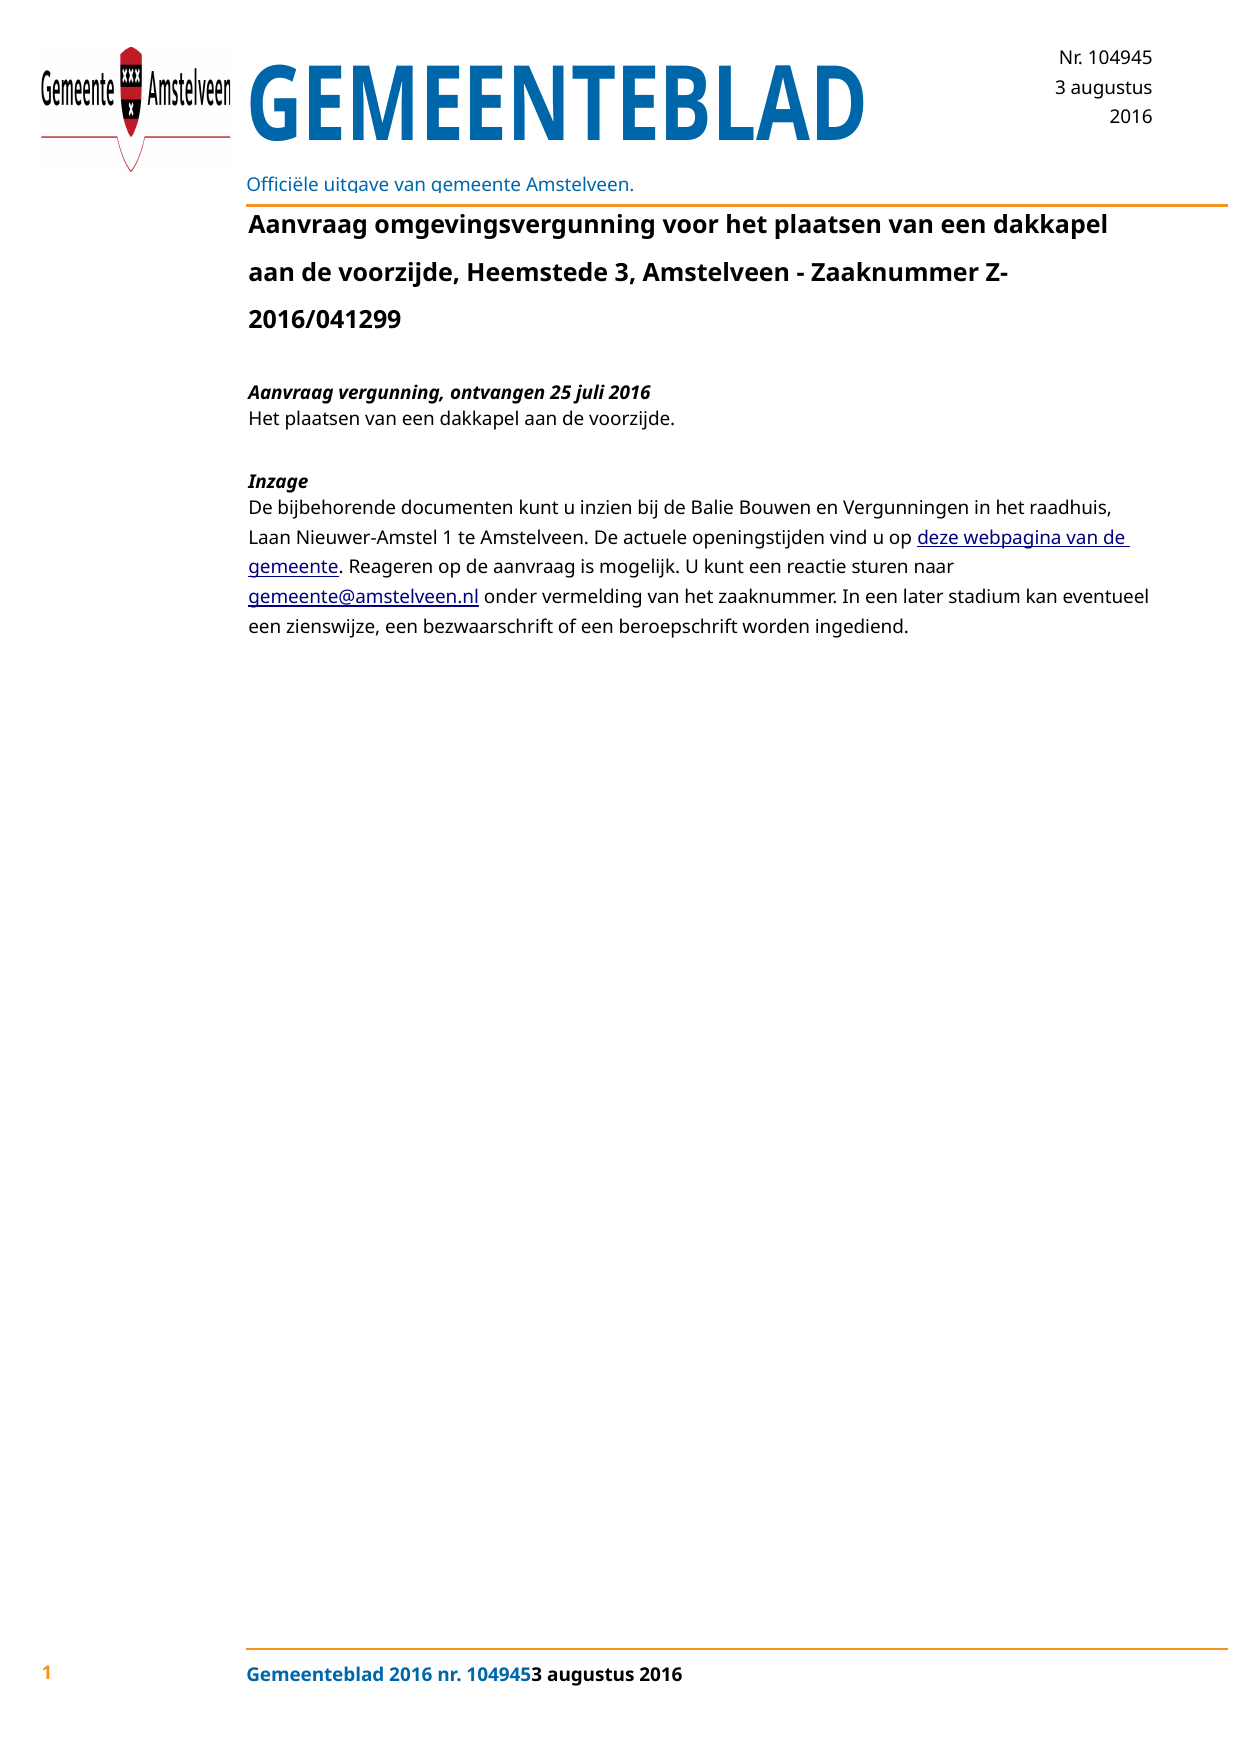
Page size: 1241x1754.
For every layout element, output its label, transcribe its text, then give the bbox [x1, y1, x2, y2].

text De bijbehorende documenten kunt u inzien bij de Balie Bouwen en Vergunningen in het raadhuis, Laan Nieuwer-Amstel 1 te Amstelveen. De actuele openingstijden vind u op deze webpagina van de gemeente. Reageren op de aanvraag is mogelijk. U kunt een reactie sturen naar gemeente@amstelveen.nl onder vermelding van het zaaknummer. In een later stadium kan eventueel een zienswijze, een bezwaarschrift of een beroepschrift worden ingediend. [248, 494, 1152, 638]
text Aanvraag omgevingsvergunning voor het plaatsen van een dakkapel aan de voorzijde, Heemstede 3, Amstelveen - Zaaknummer Z-2016/041299 [248, 207, 1152, 336]
picture [41, 47, 231, 172]
text Aanvraag vergunning, ontvangen 25 juli 2016 [248, 379, 1152, 405]
text Inzage [248, 469, 1152, 494]
text Het plaatsen van een dakkapel aan de voorzijde. [248, 405, 1152, 431]
